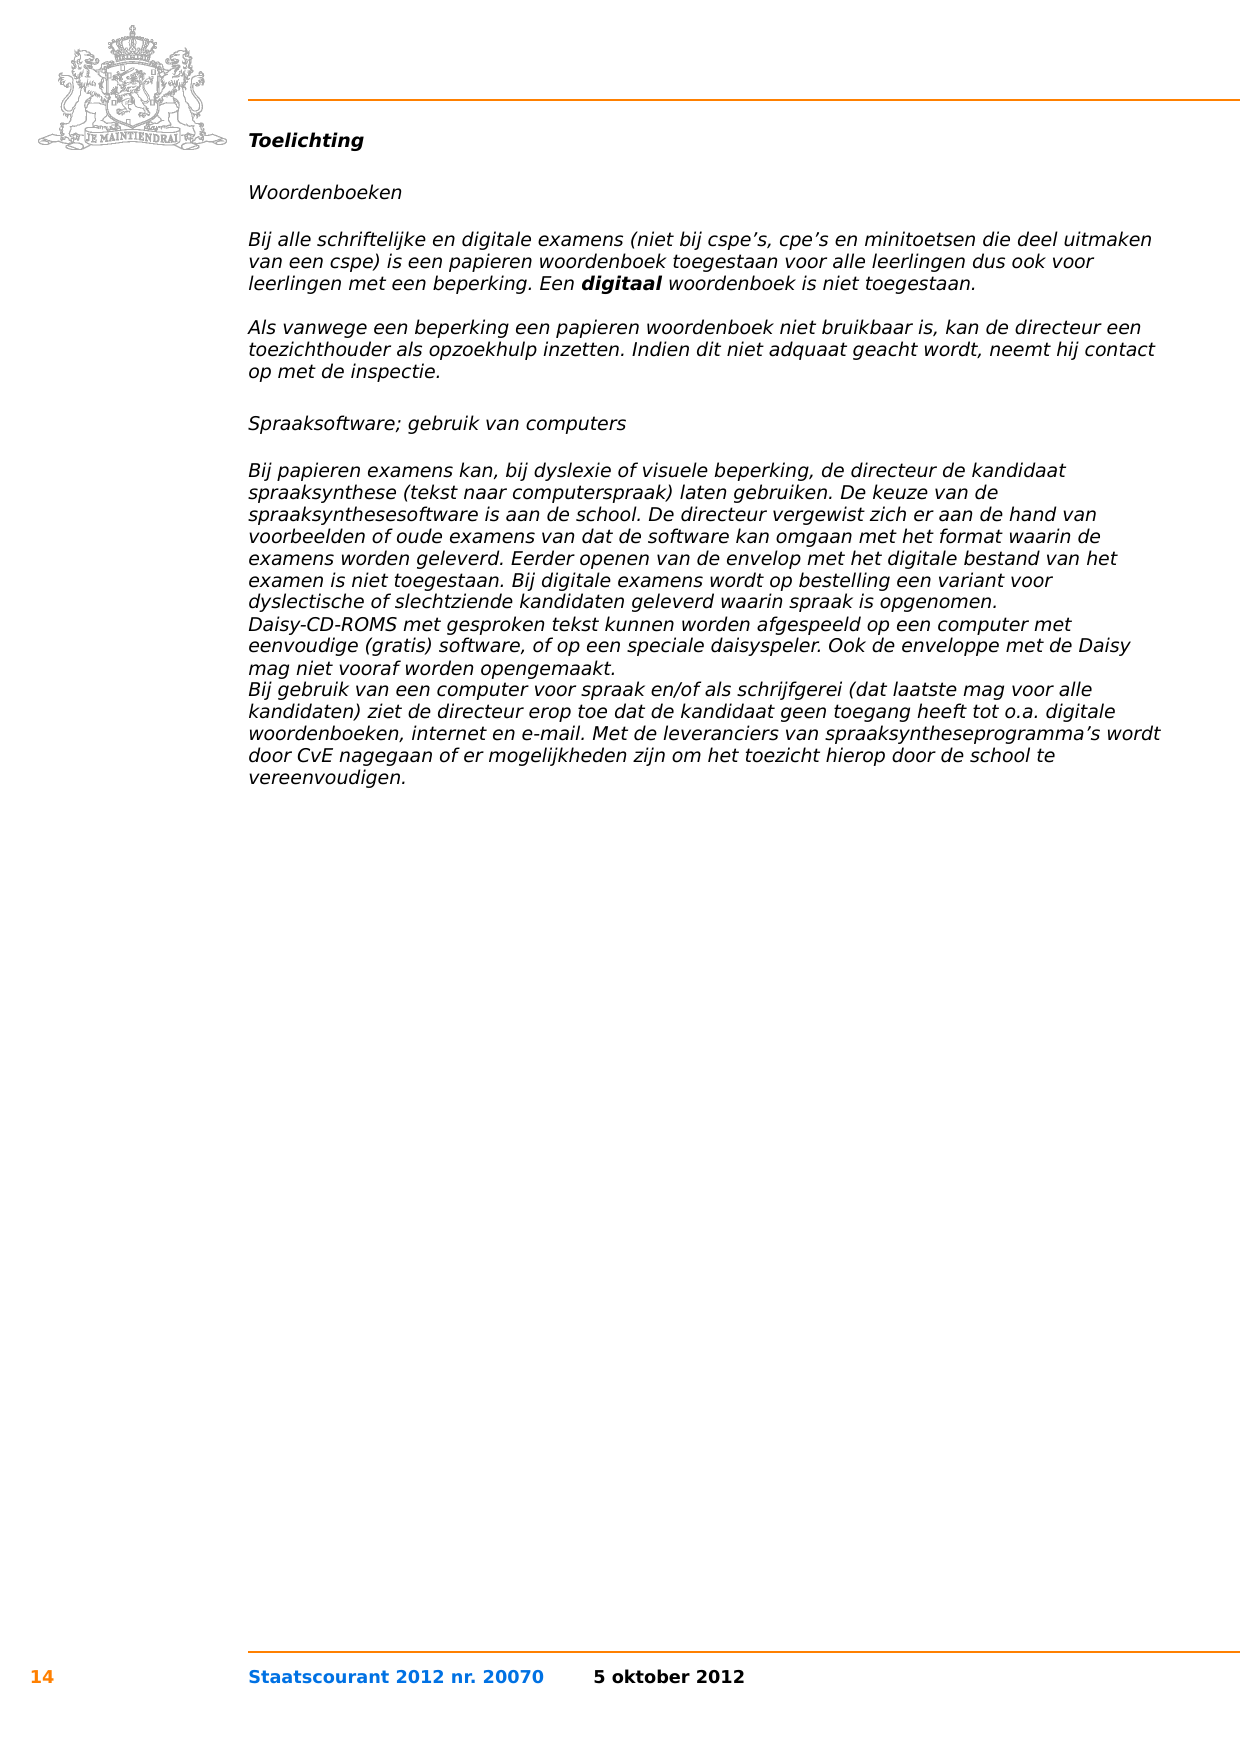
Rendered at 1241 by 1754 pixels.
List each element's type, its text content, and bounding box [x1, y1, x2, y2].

text Als vanwege een beperking een papieren woordenboek niet bruikbaar is, kan de directeur een toezichthouder als opzoekhulp inzetten. Indien dit niet adquaat geacht wordt, neemt hij contact op met de inspectie. [248, 317, 1163, 383]
text Bij papieren examens kan, bij dyslexie of visuele beperking, de directeur de kandidaat spraaksynthese (tekst naar computerspraak) laten gebruiken. De keuze van de spraaksynthesesoftware is aan de school. De directeur vergewist zich er aan de hand van voorbeelden of oude examens van dat de software kan omgaan met het format waarin de examens worden geleverd. Eerder openen van de envelop met het digitale bestand van het examen is niet toegestaan. Bij digitale examens wordt op bestelling een variant voor dyslectische of slechtziende kandidaten geleverd waarin spraak is opgenomen. [248, 459, 1163, 613]
text Bij gebruik van een computer voor spraak en/of als schrijfgerei (dat laatste mag voor alle kandidaten) ziet de directeur erop toe dat de kandidaat geen toegang heeft tot o.a. digitale woordenboeken, internet en e-mail. Met de leveranciers van spraaksyntheseprogramma’s wordt door CvE nagegaan of er mogelijkheden zijn om het toezicht hierop door de school te vereenvoudigen. [248, 679, 1163, 789]
subtitle Toelichting [248, 130, 1163, 152]
text Bij alle schriftelijke en digitale examens (niet bij cspe’s, cpe’s en minitoetsen die deel uitmaken van een cspe) is een papieren woordenboek toegestaan voor alle leerlingen dus ook voor leerlingen met een beperking. Een digitaal woordenboek is niet toegestaan. [248, 229, 1163, 295]
subtitle Spraaksoftware; gebruik van computers [248, 413, 1163, 434]
text Daisy-CD-ROMS met gesproken tekst kunnen worden afgespeeld op een computer met eenvoudige (gratis) software, of op een speciale daisyspeler. Ook de enveloppe met de Daisy mag niet vooraf worden opengemaakt. [248, 613, 1163, 679]
subtitle Woordenboeken [248, 182, 1163, 204]
picture [38, 25, 227, 150]
